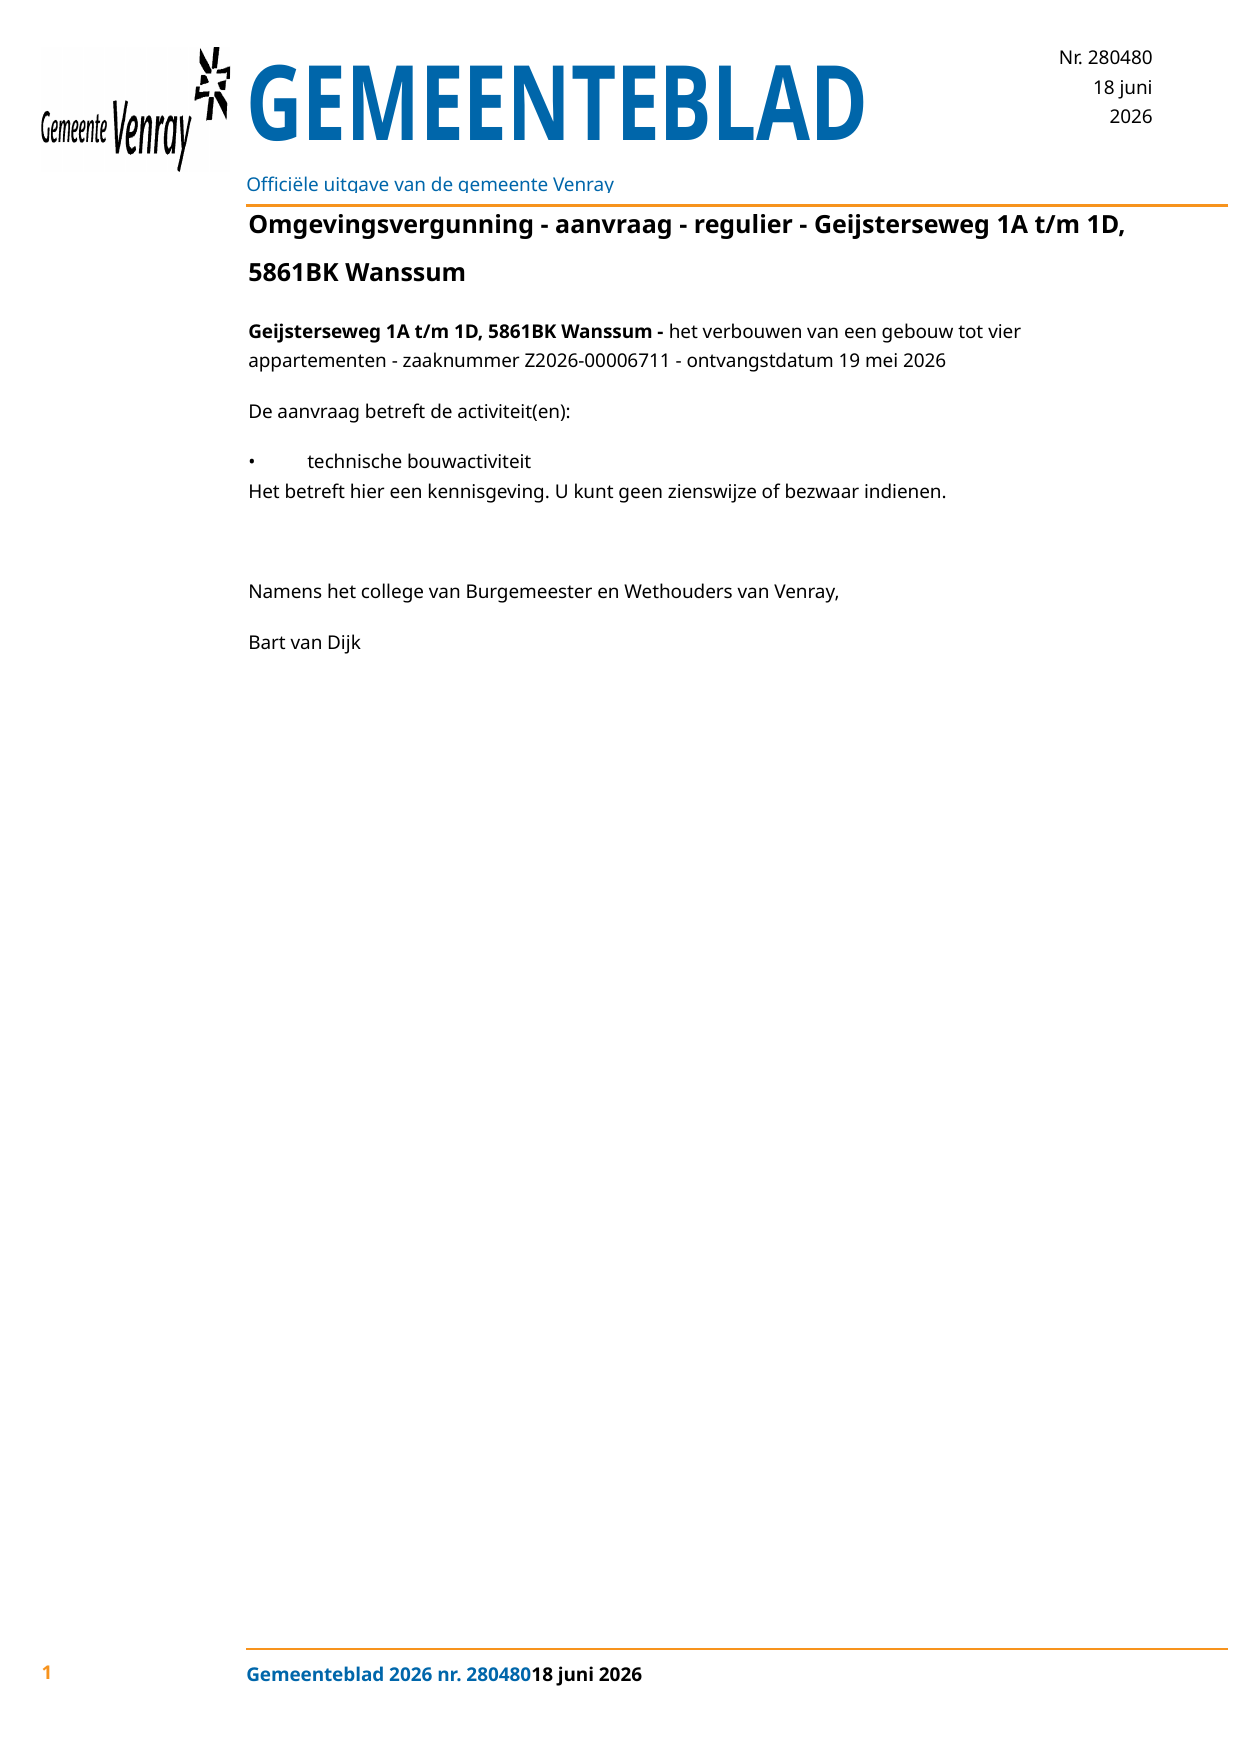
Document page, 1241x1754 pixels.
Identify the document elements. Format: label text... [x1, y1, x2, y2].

text Namens het college van Burgemeester en Wethouders van Venray, [248, 579, 1152, 604]
text De aanvraag betreft de activiteit(en): [248, 398, 1152, 424]
list technische bouwactiviteit [248, 448, 1152, 474]
text Geijsterseweg 1A t/m 1D, 5861BK Wanssum - het verbouwen van een gebouw tot vier appartementen - zaaknummer Z2026-00006711 - ontvangstdatum 19 mei 2026 [248, 318, 1152, 373]
picture [41, 47, 231, 172]
text Omgevingsvergunning - aanvraag - regulier - Geijsterseweg 1A t/m 1D, 5861BK Wanssum [248, 207, 1152, 288]
text Bart van Dijk [248, 629, 1152, 655]
text Het betreft hier een kennisgeving. U kunt geen zienswijze of bezwaar indienen. [248, 478, 1152, 504]
